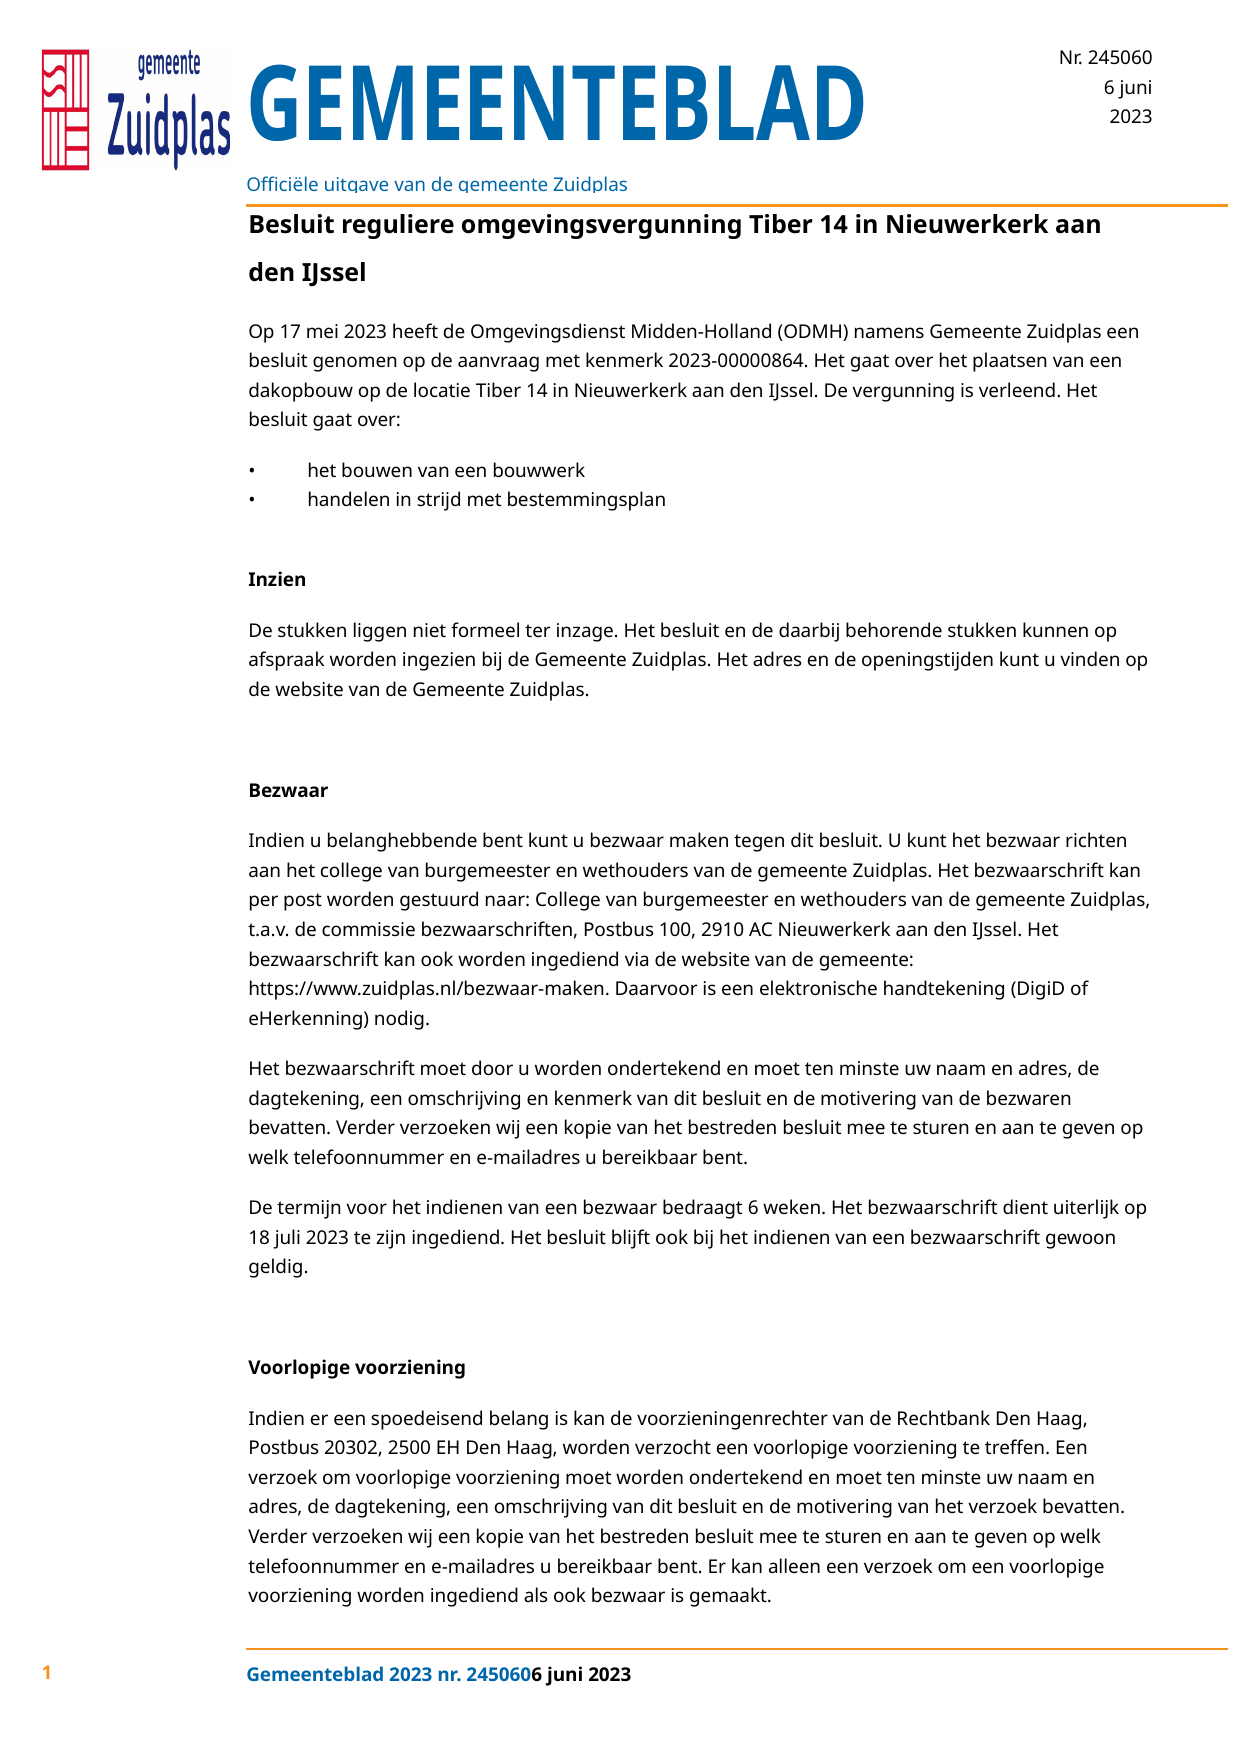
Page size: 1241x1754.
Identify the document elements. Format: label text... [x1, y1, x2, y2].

text Het bezwaarschrift moet door u worden ondertekend en moet ten minste uw naam en adres, de dagtekening, een omschrijving en kenmerk van dit besluit en de motivering van de bezwaren bevatten. Verder verzoeken wij een kopie van het bestreden besluit mee te sturen en aan te geven op welk telefoonnummer en e-mailadres u bereikbaar bent. [248, 1055, 1152, 1170]
text Besluit reguliere omgevingsvergunning Tiber 14 in Nieuwerkerk aan den IJssel [248, 207, 1152, 288]
text Bezwaar [248, 777, 1152, 803]
list handelen in strijd met bestemmingsplan [248, 487, 1152, 512]
text Voorlopige voorziening [248, 1354, 1152, 1380]
text De stukken liggen niet formeel ter inzage. Het besluit en de daarbij behorende stukken kunnen op afspraak worden ingezien bij de Gemeente Zuidplas. Het adres en de openingstijden kunt u vinden op de website van de Gemeente Zuidplas. [248, 617, 1152, 702]
text De termijn voor het indienen van een bezwaar bedraagt 6 weken. Het bezwaarschrift dient uiterlijk op 18 juli 2023 te zijn ingediend. Het besluit blijft ook bij het indienen van een bezwaarschrift gewoon geldig. [248, 1194, 1152, 1279]
list het bouwen van een bouwwerk [248, 457, 1152, 483]
text Inzien [248, 567, 1152, 592]
picture [41, 47, 231, 172]
text Indien er een spoedeisend belang is kan de voorzieningenrechter van de Rechtbank Den Haag, Postbus 20302, 2500 EH Den Haag, worden verzocht een voorlopige voorziening te treffen. Een verzoek om voorlopige voorziening moet worden ondertekend en moet ten minste uw naam en adres, de dagtekening, een omschrijving van dit besluit en de motivering van het verzoek bevatten. Verder verzoeken wij een kopie van het bestreden besluit mee te sturen en aan te geven op welk telefoonnummer en e-mailadres u bereikbaar bent. Er kan alleen een verzoek om een voorlopige voorziening worden ingediend als ook bezwaar is gemaakt. [248, 1405, 1152, 1608]
text Indien u belanghebbende bent kunt u bezwaar maken tegen dit besluit. U kunt het bezwaar richten aan het college van burgemeester en wethouders van de gemeente Zuidplas. Het bezwaarschrift kan per post worden gestuurd naar: College van burgemeester en wethouders van de gemeente Zuidplas, t.a.v. de commissie bezwaarschriften, Postbus 100, 2910 AC Nieuwerkerk aan den IJssel. Het bezwaarschrift kan ook worden ingediend via de website van de gemeente: https://www.zuidplas.nl/bezwaar-maken. Daarvoor is een elektronische handtekening (DigiD of eHerkenning) nodig. [248, 827, 1152, 1031]
text Op 17 mei 2023 heeft de Omgevingsdienst Midden-Holland (ODMH) namens Gemeente Zuidplas een besluit genomen op de aanvraag met kenmerk 2023-00000864. Het gaat over het plaatsen van een dakopbouw op de locatie Tiber 14 in Nieuwerkerk aan den IJssel. De vergunning is verleend. Het besluit gaat over: [248, 318, 1152, 432]
